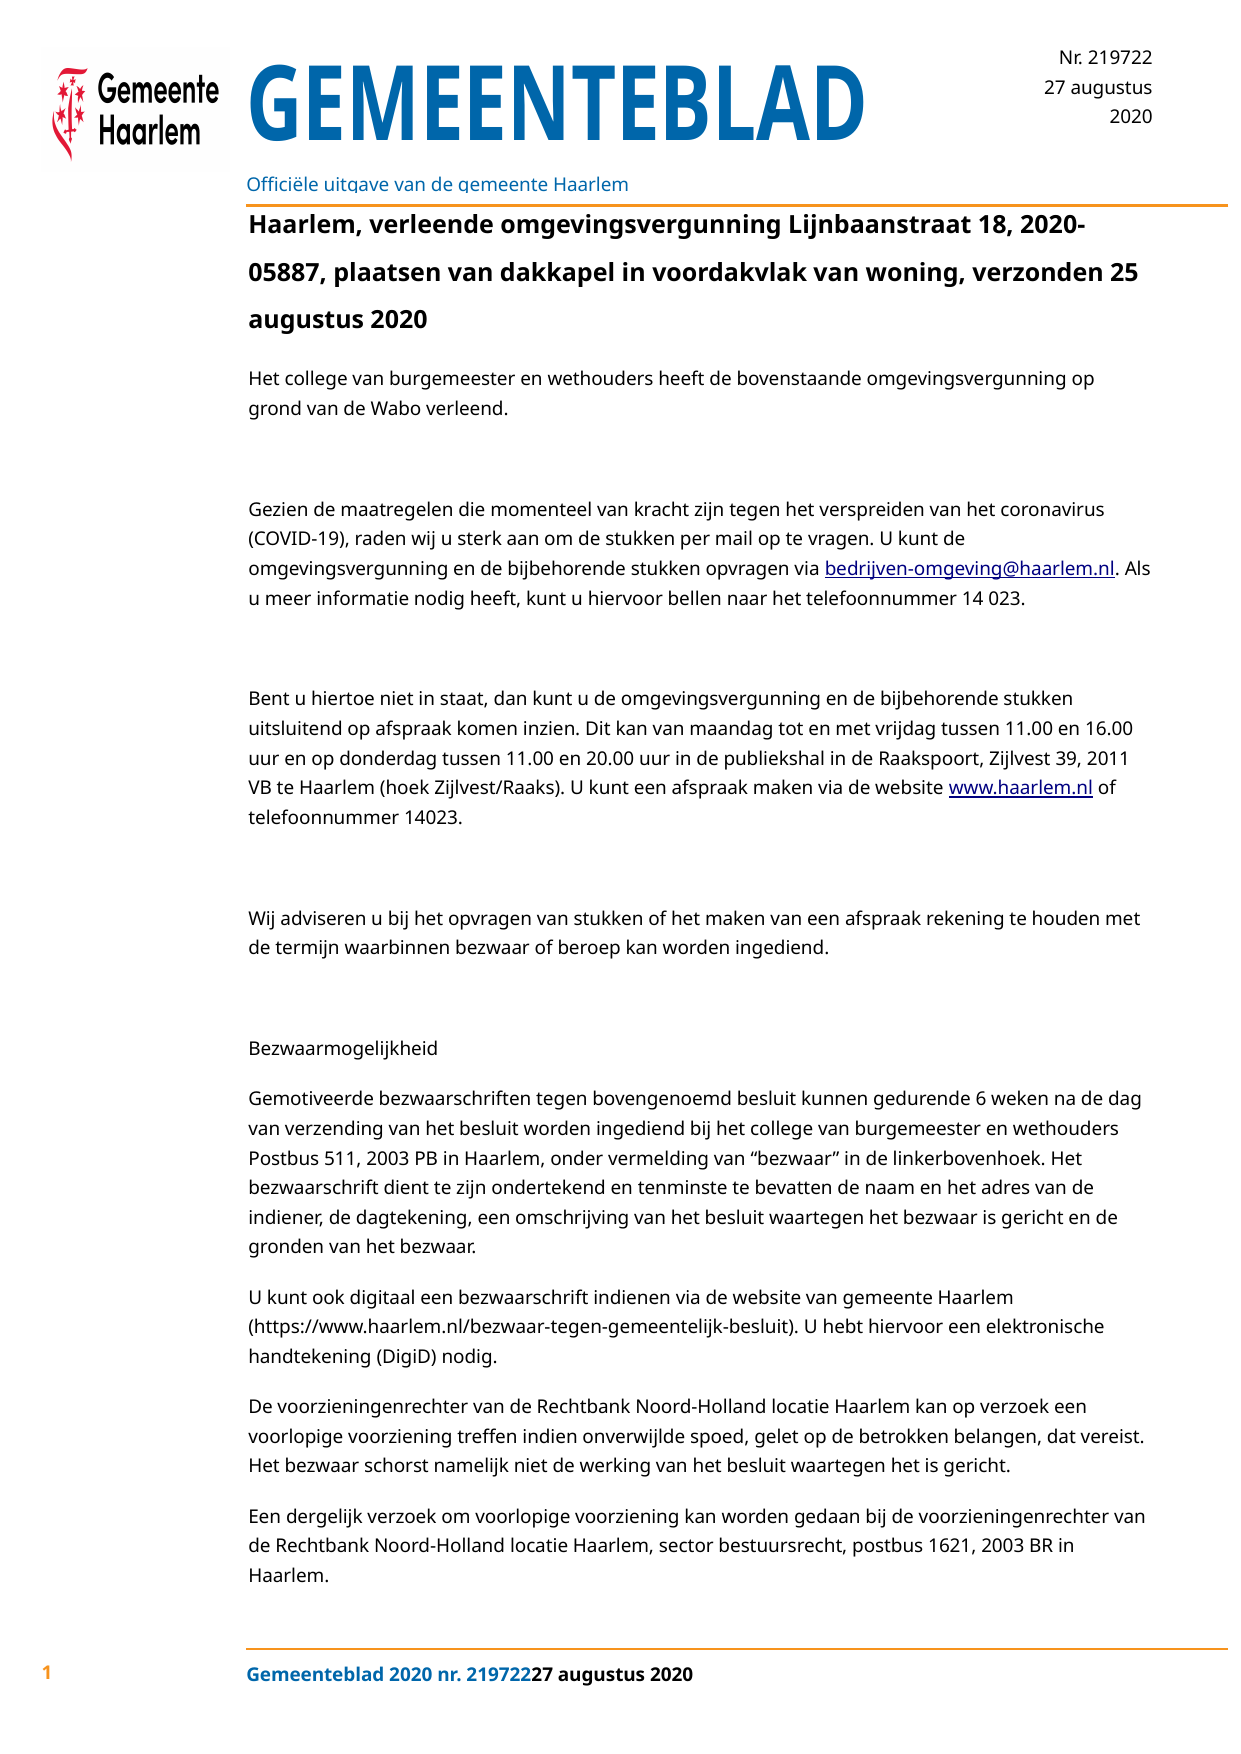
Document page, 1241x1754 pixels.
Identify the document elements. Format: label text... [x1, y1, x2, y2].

text Haarlem, verleende omgevingsvergunning Lijnbaanstraat 18, 2020-05887, plaatsen van dakkapel in voordakvlak van woning, verzonden 25 augustus 2020 [248, 207, 1152, 336]
text Bent u hiertoe niet in staat, dan kunt u de omgevingsvergunning en de bijbehorende stukken uitsluitend op afspraak komen inzien. Dit kan van maandag tot en met vrijdag tussen 11.00 en 16.00 uur en op donderdag tussen 11.00 en 20.00 uur in de publiekshal in de Raakspoort, Zijlvest 39, 2011 VB te Haarlem (hoek Zijlvest/Raaks). U kunt een afspraak maken via de website www.haarlem.nl of telefoonnummer 14023. [248, 686, 1152, 829]
text Gemotiveerde bezwaarschriften tegen bovengenoemd besluit kunnen gedurende 6 weken na de dag van verzending van het besluit worden ingediend bij het college van burgemeester en wethouders Postbus 511, 2003 PB in Haarlem, onder vermelding van “bezwaar” in de linkerbovenhoek. Het bezwaarschrift dient te zijn ondertekend en tenminste te bevatten de naam en het adres van de indiener, de dagtekening, een omschrijving van het besluit waartegen het bezwaar is gericht en de gronden van het bezwaar. [248, 1086, 1152, 1259]
picture [41, 47, 231, 172]
text Een dergelijk verzoek om voorlopige voorziening kan worden gedaan bij de voorzieningenrechter van de Rechtbank Noord-Holland locatie Haarlem, sector bestuursrecht, postbus 1621, 2003 BR in Haarlem. [248, 1503, 1152, 1588]
text Het college van burgemeester en wethouders heeft de bovenstaande omgevingsvergunning op grond van de Wabo verleend. [248, 366, 1152, 421]
text Wij adviseren u bij het opvragen van stukken of het maken van een afspraak rekening te houden met de termijn waarbinnen bezwaar of beroep kan worden ingediend. [248, 905, 1152, 960]
text U kunt ook digitaal een bezwaarschrift indienen via de website van gemeente Haarlem (https://www.haarlem.nl/bezwaar-tegen-gemeentelijk-besluit). U hebt hiervoor een elektronische handtekening (DigiD) nodig. [248, 1284, 1152, 1369]
text Gezien de maatregelen die momenteel van kracht zijn tegen het verspreiden van het coronavirus (COVID-19), raden wij u sterk aan om de stukken per mail op te vragen. U kunt de omgevingsvergunning en de bijbehorende stukken opvragen via bedrijven-omgeving@haarlem.nl. Als u meer informatie nodig heeft, kunt u hiervoor bellen naar het telefoonnummer 14 023. [248, 496, 1152, 610]
text Bezwaarmogelijkheid [248, 1035, 1152, 1061]
text De voorzieningenrechter van de Rechtbank Noord-Holland locatie Haarlem kan op verzoek een voorlopige voorziening treffen indien onverwijlde spoed, gelet op de betrokken belangen, dat vereist. Het bezwaar schorst namelijk niet de werking van het besluit waartegen het is gericht. [248, 1393, 1152, 1478]
